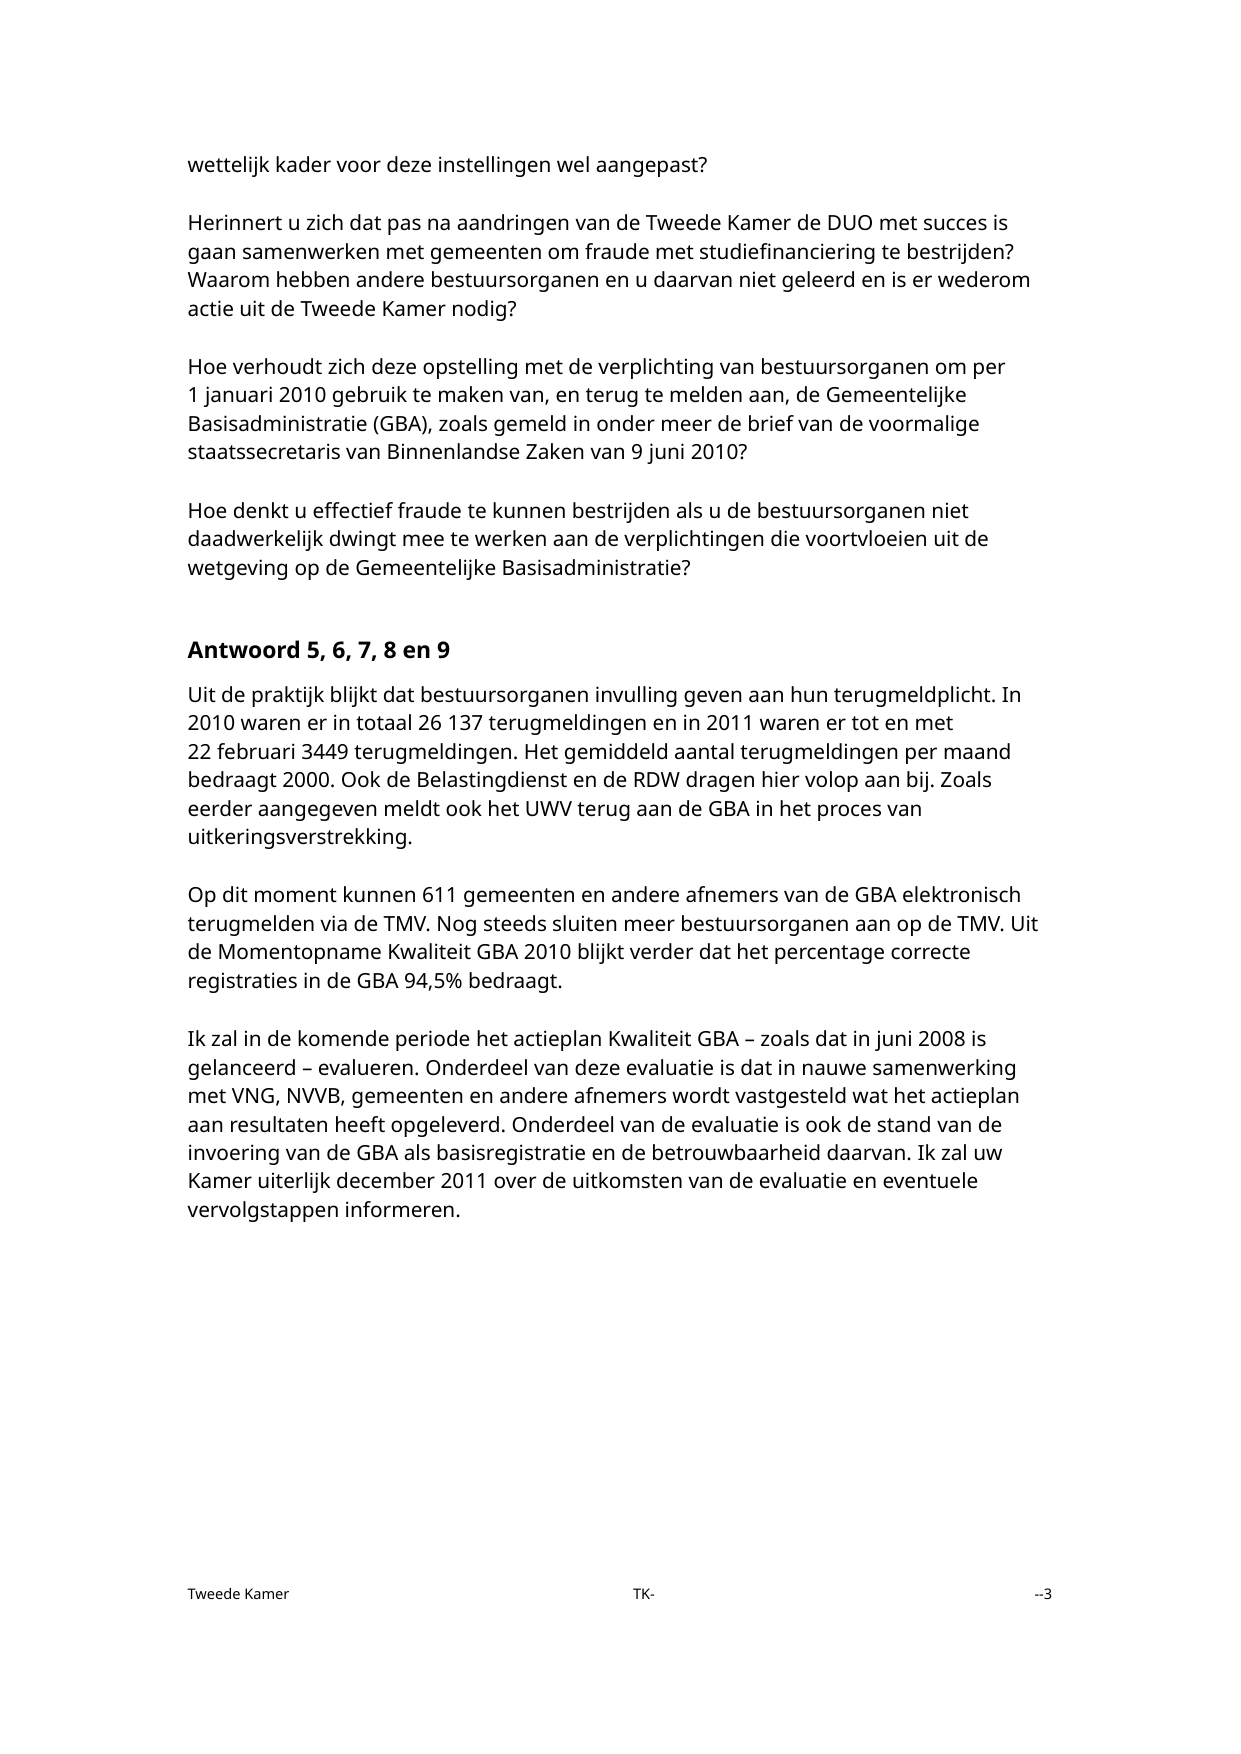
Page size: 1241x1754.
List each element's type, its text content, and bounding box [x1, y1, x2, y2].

text Uit de praktijk blijkt dat bestuursorganen invulling geven aan hun terugmeldplicht. In 2010 waren er in totaal 26 137 terugmeldingen en in 2011 waren er tot en met 22 februari 3449 terugmeldingen. Het gemiddeld aantal terugmeldingen per maand bedraagt 2000. Ook de Belastingdienst en de RDW dragen hier volop aan bij. Zoals eerder aangegeven meldt ook het UWV terug aan de GBA in het proces van uitkeringsverstrekking. [187, 680, 1053, 851]
text Op dit moment kunnen 611 gemeenten en andere afnemers van de GBA elektronisch terugmelden via de TMV. Nog steeds sluiten meer bestuursorganen aan op de TMV. Uit de Momentopname Kwaliteit GBA 2010 blijkt verder dat het percentage correcte registraties in de GBA 94,5% bedraagt. [187, 881, 1053, 994]
text Hoe denkt u effectief fraude te kunnen bestrijden als u de bestuursorganen niet daadwerkelijk dwingt mee te werken aan de verplichtingen die voortvloeien uit de wetgeving op de Gemeentelijke Basisadministratie? [187, 496, 1053, 581]
text wettelijk kader voor deze instellingen wel aangepast? [187, 150, 1053, 178]
text Hoe verhoudt zich deze opstelling met de verplichting van bestuursorganen om per 1 januari 2010 gebruik te maken van, en terug te melden aan, de Gemeentelijke Basisadministratie (GBA), zoals gemeld in onder meer de brief van de voormalige staatssecretaris van Binnenlandse Zaken van 9 juni 2010? [187, 352, 1053, 466]
text Ik zal in de komende periode het actieplan Kwaliteit GBA – zoals dat in juni 2008 is gelanceerd – evalueren. Onderdeel van deze evaluatie is dat in nauwe samenwerking met VNG, NVVB, gemeenten en andere afnemers wordt vastgesteld wat het actieplan aan resultaten heeft opgeleverd. Onderdeel van de evaluatie is ook de stand van de invoering van de GBA als basisregistratie en de betrouwbaarheid daarvan. Ik zal uw Kamer uiterlijk december 2011 over de uitkomsten van de evaluatie en eventuele vervolgstappen informeren. [187, 1024, 1053, 1223]
subtitle Antwoord 5, 6, 7, 8 en 9 [187, 634, 1053, 665]
text Herinnert u zich dat pas na aandringen van de Tweede Kamer de DUO met succes is gaan samenwerken met gemeenten om fraude met studiefinanciering te bestrijden? Waarom hebben andere bestuursorganen en u daarvan niet geleerd en is er wederom actie uit de Tweede Kamer nodig? [187, 208, 1053, 322]
